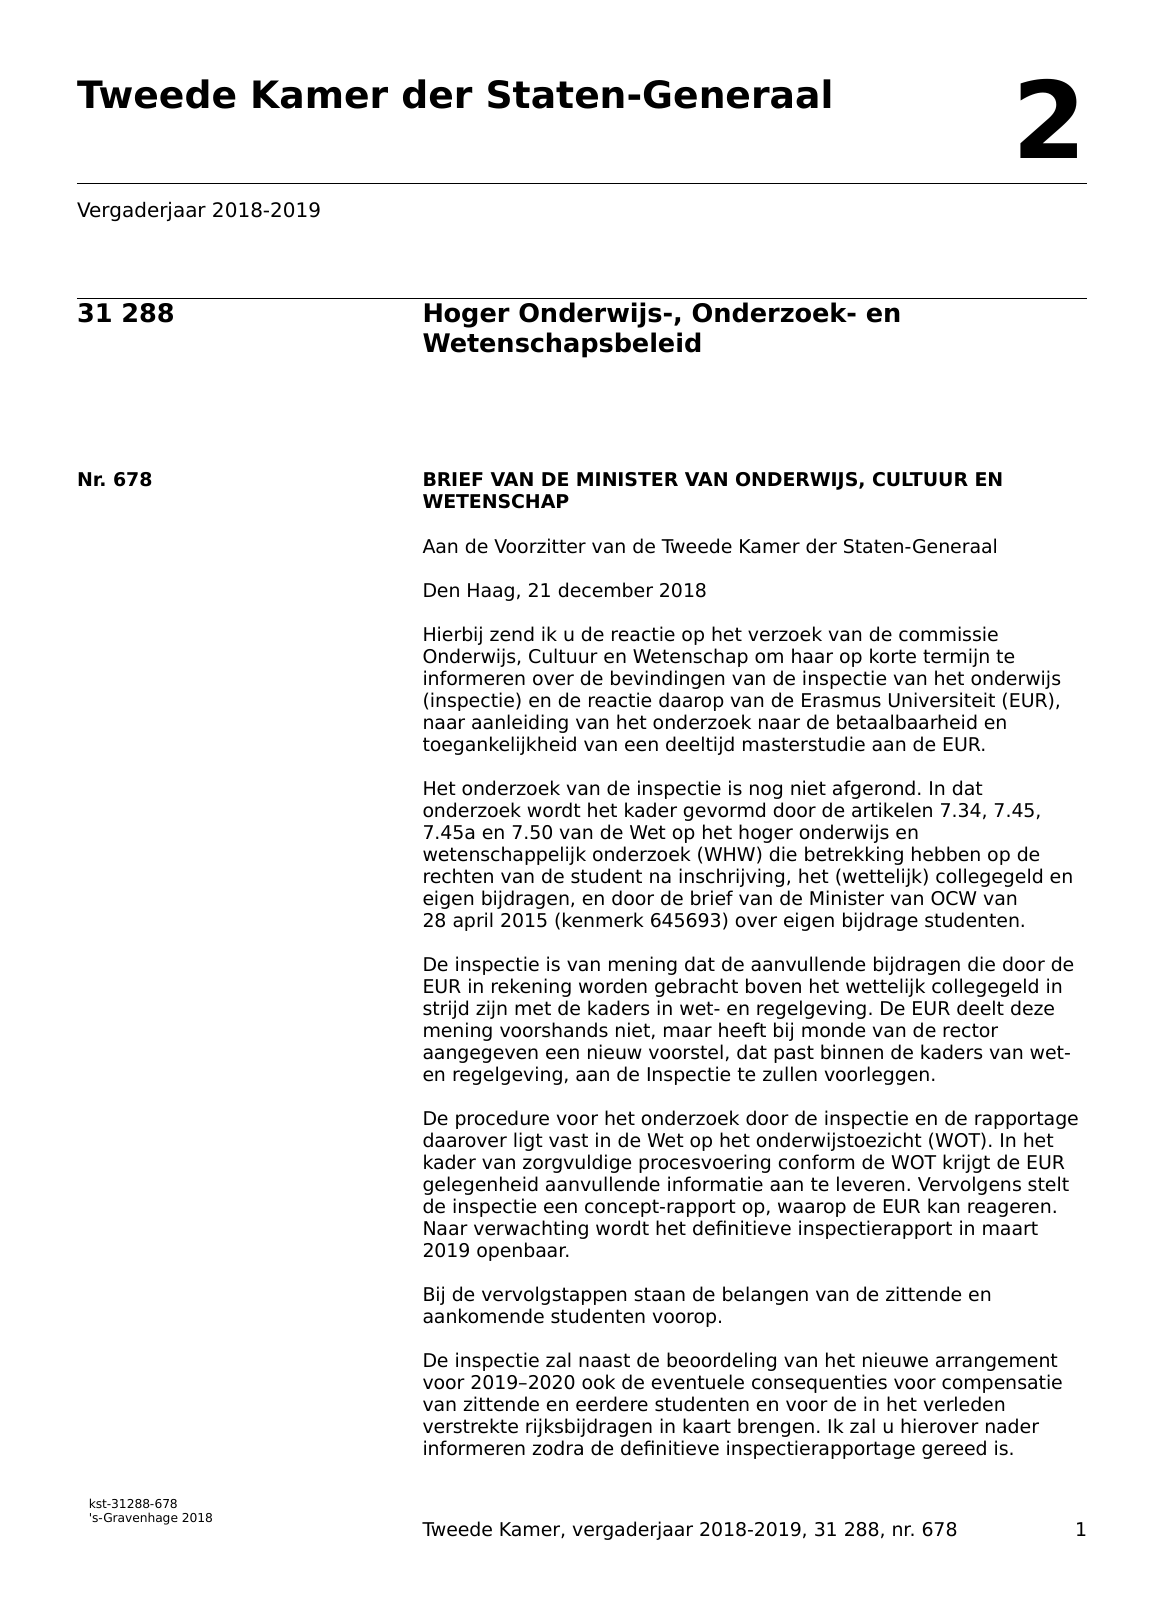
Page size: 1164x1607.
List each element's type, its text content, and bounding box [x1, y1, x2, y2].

table_cell Vergaderjaar 2018-2019 [77, 184, 1087, 298]
subtitle Nr. 678 BRIEF VAN DE MINISTER VAN ONDERWIJS, CULTUUR EN WETENSCHAP [77, 469, 1087, 513]
table_header 2 [886, 59, 1087, 183]
text Het onderzoek van de inspectie is nog niet afgerond. In dat onderzoek wordt het kader gevormd door de artikelen 7.34, 7.45, 7.45a en 7.50 van de Wet op het hoger onderwijs en wetenschappelijk onderzoek (WHW) die betrekking hebben op de rechten van de student na inschrijving, het (wettelijk) collegegeld en eigen bijdragen, en door de brief van de Minister van OCW van 28 april 2015 (kenmerk 645693) over eigen bijdrage studenten. [422, 778, 1087, 932]
text 's-Gravenhage 2018 [88, 1511, 323, 1525]
table_header Tweede Kamer der Staten-Generaal [77, 59, 886, 183]
text Bij de vervolgstappen staan de belangen van de zittende en aankomende studenten voorop. [422, 1284, 1087, 1328]
text Hierbij zend ik u de reactie op het verzoek van de commissie Onderwijs, Cultuur en Wetenschap om haar op korte termijn te informeren over de bevindingen van de inspectie van het onderwijs (inspectie) en de reactie daarop van de Erasmus Universiteit (EUR), naar aanleiding van het onderzoek naar de betaalbaarheid en toegankelijkheid van een deeltijd masterstudie aan de EUR. [422, 624, 1087, 756]
text De procedure voor het onderzoek door de inspectie en de rapportage daarover ligt vast in de Wet op het onderwijstoezicht (WOT). In het kader van zorgvuldige procesvoering conform de WOT krijgt de EUR gelegenheid aanvullende informatie aan te leveren. Vervolgens stelt de inspectie een concept-rapport op, waarop de EUR kan reageren. Naar verwachting wordt het definitieve inspectierapport in maart 2019 openbaar. [422, 1108, 1087, 1262]
text Aan de Voorzitter van de Tweede Kamer der Staten-Generaal [422, 536, 1087, 557]
subtitle 31 288 Hoger Onderwijs-, Onderzoek- en Wetenschapsbeleid [77, 299, 1087, 358]
text De inspectie zal naast de beoordeling van het nieuwe arrangement voor 2019–2020 ook de eventuele consequenties voor compensatie van zittende en eerdere studenten en voor de in het verleden verstrekte rijksbijdragen in kaart brengen. Ik zal u hierover nader informeren zodra de definitieve inspectierapportage gereed is. [422, 1350, 1087, 1460]
text De inspectie is van mening dat de aanvullende bijdragen die door de EUR in rekening worden gebracht boven het wettelijk collegegeld in strijd zijn met de kaders in wet- en regelgeving. De EUR deelt deze mening voorshands niet, maar heeft bij monde van de rector aangegeven een nieuw voorstel, dat past binnen de kaders van wet- en regelgeving, aan de Inspectie te zullen voorleggen. [422, 954, 1087, 1086]
text kst-31288-678 [88, 1497, 323, 1511]
text Den Haag, 21 december 2018 [422, 580, 1087, 602]
